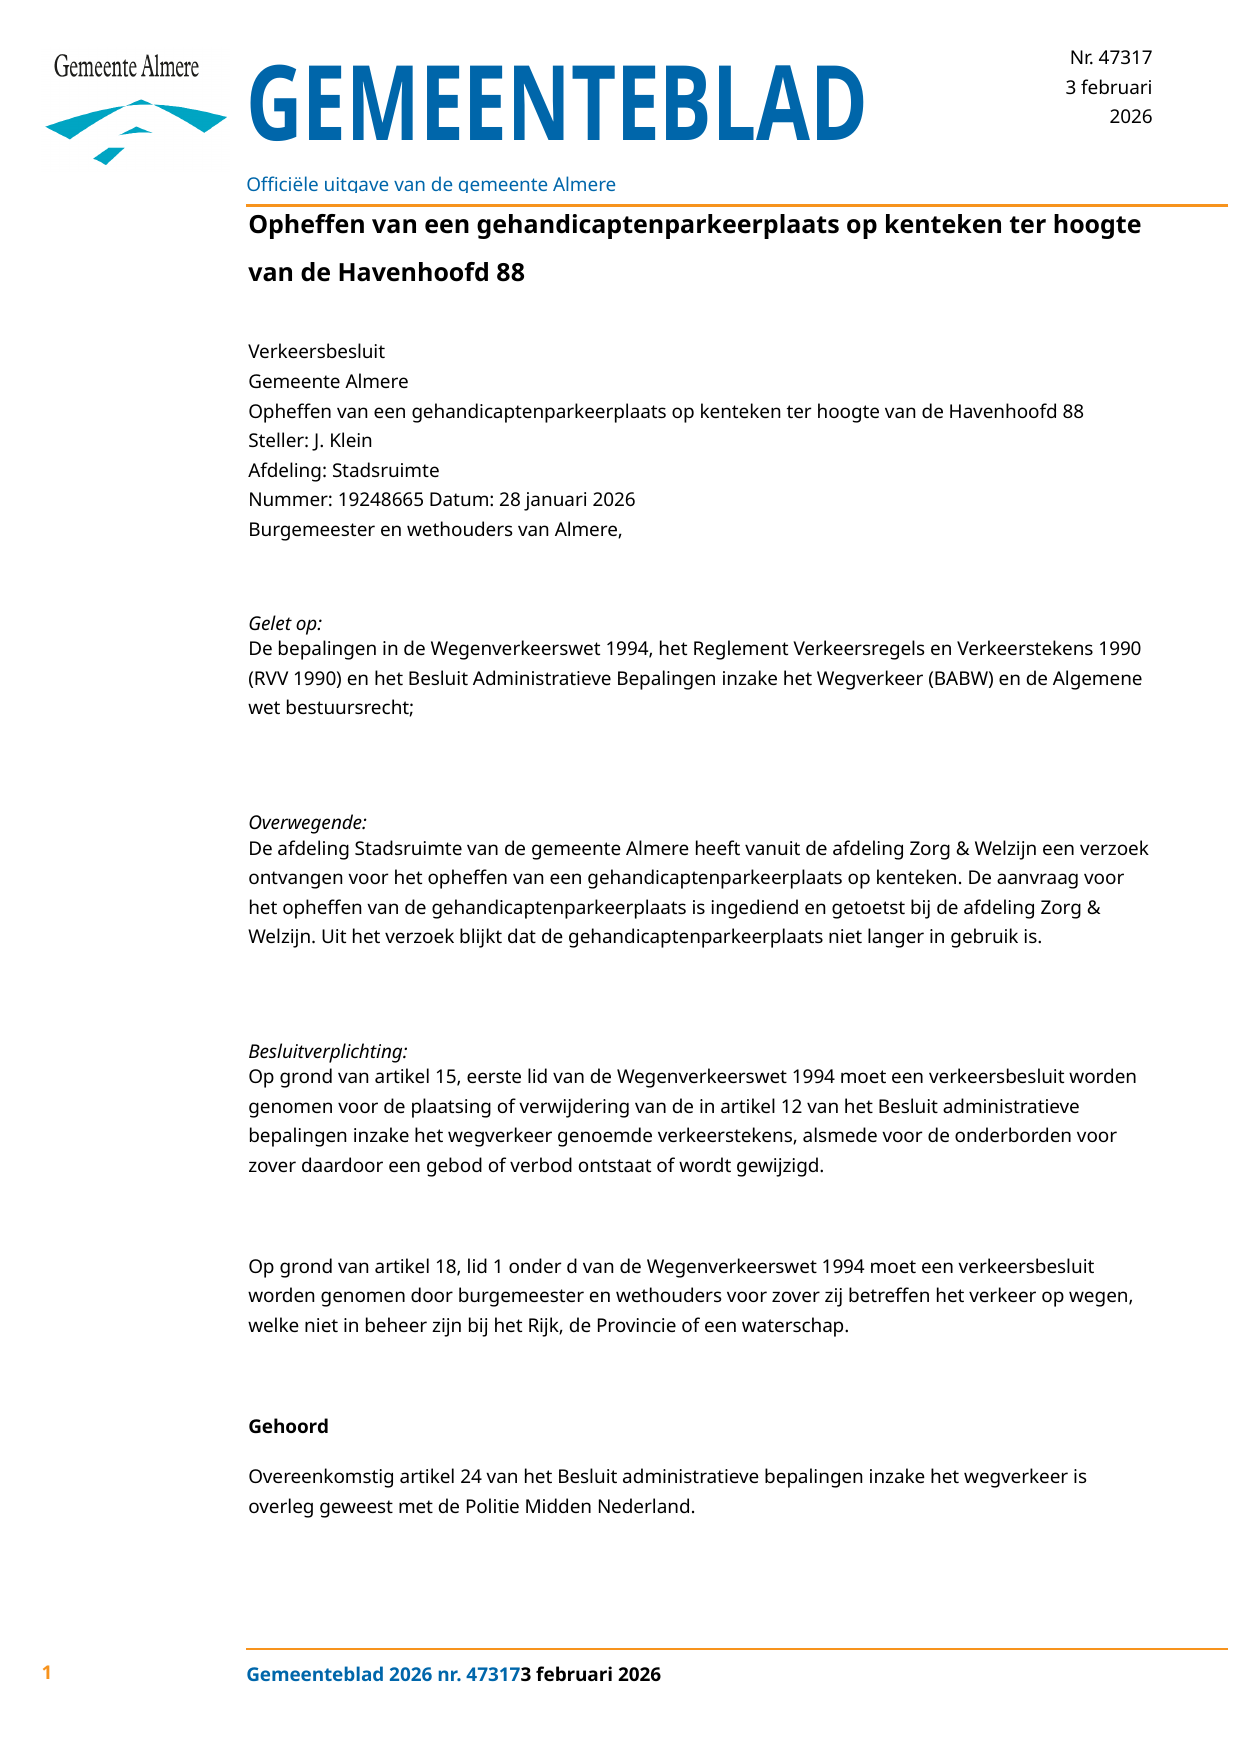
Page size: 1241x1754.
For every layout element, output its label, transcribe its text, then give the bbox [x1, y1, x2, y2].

text De bepalingen in de Wegenverkeerswet 1994, het Reglement Verkeersregels en Verkeerstekens 1990 (RVV 1990) en het Besluit Administratieve Bepalingen inzake het Wegverkeer (BABW) en de Algemene wet bestuursrecht; [248, 635, 1152, 720]
text Nummer: 19248665 Datum: 28 januari 2026 [248, 487, 1152, 512]
text Op grond van artikel 18, lid 1 onder d van de Wegenverkeerswet 1994 moet een verkeersbesluit worden genomen door burgemeester en wethouders voor zover zij betreffen het verkeer op wegen, welke niet in beheer zijn bij het Rijk, de Provincie of een waterschap. [248, 1253, 1152, 1338]
text Overeenkomstig artikel 24 van het Besluit administratieve bepalingen inzake het wegverkeer is overleg geweest met de Politie Midden Nederland. [248, 1463, 1152, 1519]
text Op grond van artikel 15, eerste lid van de Wegenverkeerswet 1994 moet een verkeersbesluit worden genomen voor de plaatsing of verwijdering van de in artikel 12 van het Besluit administratieve bepalingen inzake het wegverkeer genoemde verkeerstekens, alsmede voor de onderborden voor zover daardoor een gebod of verbod ontstaat of wordt gewijzigd. [248, 1063, 1152, 1178]
text Afdeling: Stadsruimte [248, 457, 1152, 483]
text De afdeling Stadsruimte van de gemeente Almere heeft vanuit de afdeling Zorg & Welzijn een verzoek ontvangen voor het opheffen van een gehandicaptenparkeerplaats op kenteken. De aanvraag voor het opheffen van de gehandicaptenparkeerplaats is ingediend en getoetst bij de afdeling Zorg & Welzijn. Uit het verzoek blijkt dat de gehandicaptenparkeerplaats niet langer in gebruik is. [248, 835, 1152, 949]
text Verkeersbesluit [248, 339, 1152, 364]
text Gemeente Almere [248, 368, 1152, 394]
text Opheffen van een gehandicaptenparkeerplaats op kenteken ter hoogte van de Havenhoofd 88 [248, 398, 1152, 423]
picture [41, 47, 231, 172]
text Gelet op: [248, 610, 1152, 635]
text Overwegende: [248, 809, 1152, 835]
text Gehoord [248, 1413, 1152, 1439]
text Burgemeester en wethouders van Almere, [248, 516, 1152, 542]
text Opheffen van een gehandicaptenparkeerplaats op kenteken ter hoogte van de Havenhoofd 88 [248, 207, 1152, 288]
text Besluitverplichting: [248, 1038, 1152, 1063]
text Steller: J. Klein [248, 427, 1152, 453]
